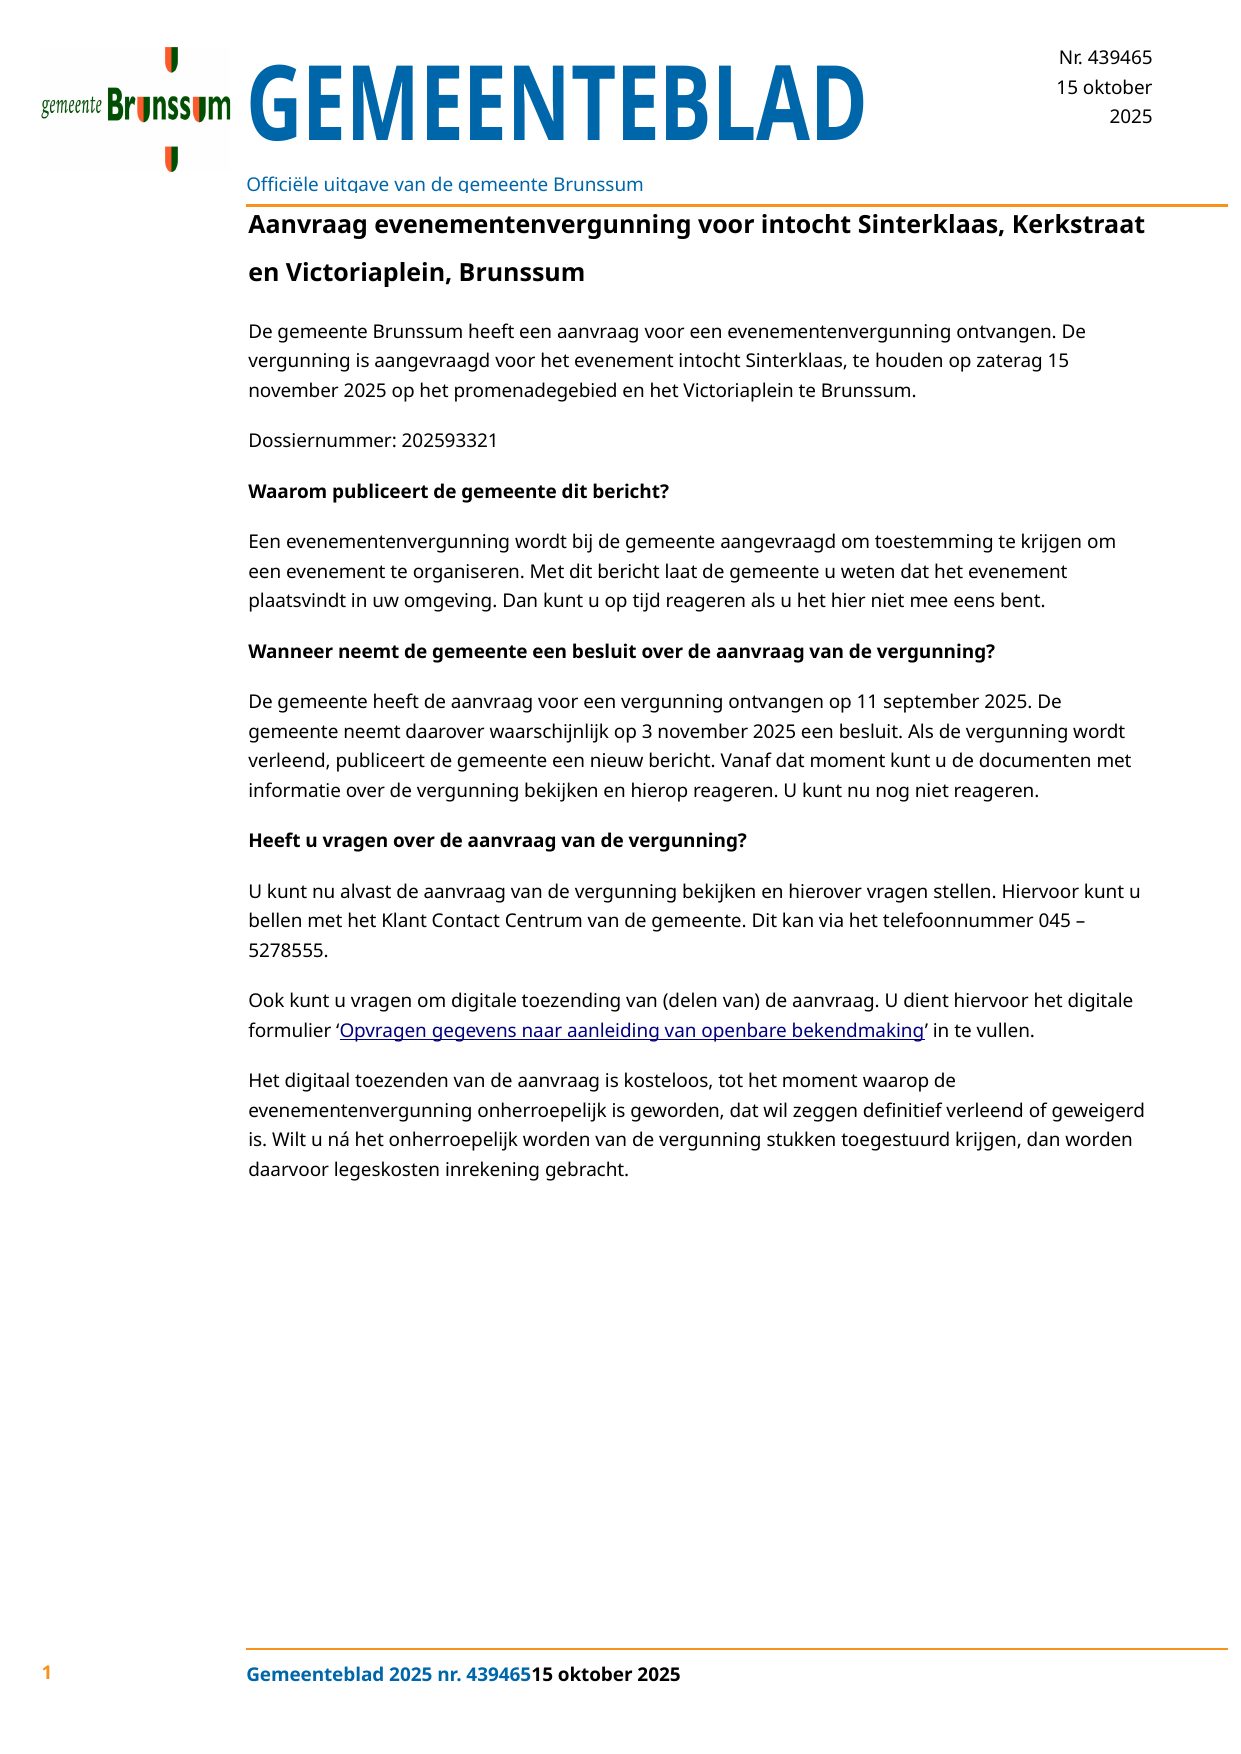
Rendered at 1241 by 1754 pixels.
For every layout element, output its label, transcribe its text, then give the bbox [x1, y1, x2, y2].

picture [41, 47, 231, 172]
text Ook kunt u vragen om digitale toezending van (delen van) de aanvraag. U dient hiervoor het digitale formulier ‘Opvragen gegevens naar aanleiding van openbare bekendmaking’ in te vullen. [248, 987, 1152, 1043]
text Waarom publiceert de gemeente dit bericht? [248, 478, 1152, 504]
text Heeft u vragen over de aanvraag van de vergunning? [248, 827, 1152, 853]
text Aanvraag evenementenvergunning voor intocht Sinterklaas, Kerkstraat en Victoriaplein, Brunssum [248, 207, 1152, 288]
text Dossiernummer: 202593321 [248, 427, 1152, 453]
text De gemeente Brunssum heeft een aanvraag voor een evenementenvergunning ontvangen. De vergunning is aangevraagd voor het evenement intocht Sinterklaas, te houden op zaterag 15 november 2025 op het promenadegebied en het Victoriaplein te Brunssum. [248, 318, 1152, 403]
text U kunt nu alvast de aanvraag van de vergunning bekijken en hierover vragen stellen. Hiervoor kunt u bellen met het Klant Contact Centrum van de gemeente. Dit kan via het telefoonnummer 045 – 5278555. [248, 878, 1152, 963]
text Een evenementenvergunning wordt bij de gemeente aangevraagd om toestemming te krijgen om een evenement te organiseren. Met dit bericht laat de gemeente u weten dat het evenement plaatsvindt in uw omgeving. Dan kunt u op tijd reageren als u het hier niet mee eens bent. [248, 528, 1152, 613]
text De gemeente heeft de aanvraag voor een vergunning ontvangen op 11 september 2025. De gemeente neemt daarover waarschijnlijk op 3 november 2025 een besluit. Als de vergunning wordt verleend, publiceert de gemeente een nieuw bericht. Vanaf dat moment kunt u de documenten met informatie over de vergunning bekijken en hierop reageren. U kunt nu nog niet reageren. [248, 688, 1152, 803]
text Het digitaal toezenden van de aanvraag is kosteloos, tot het moment waarop de evenementenvergunning onherroepelijk is geworden, dat wil zeggen definitief verleend of geweigerd is. Wilt u ná het onherroepelijk worden van de vergunning stukken toegestuurd krijgen, dan worden daarvoor legeskosten inrekening gebracht. [248, 1067, 1152, 1182]
text Wanneer neemt de gemeente een besluit over de aanvraag van de vergunning? [248, 638, 1152, 664]
